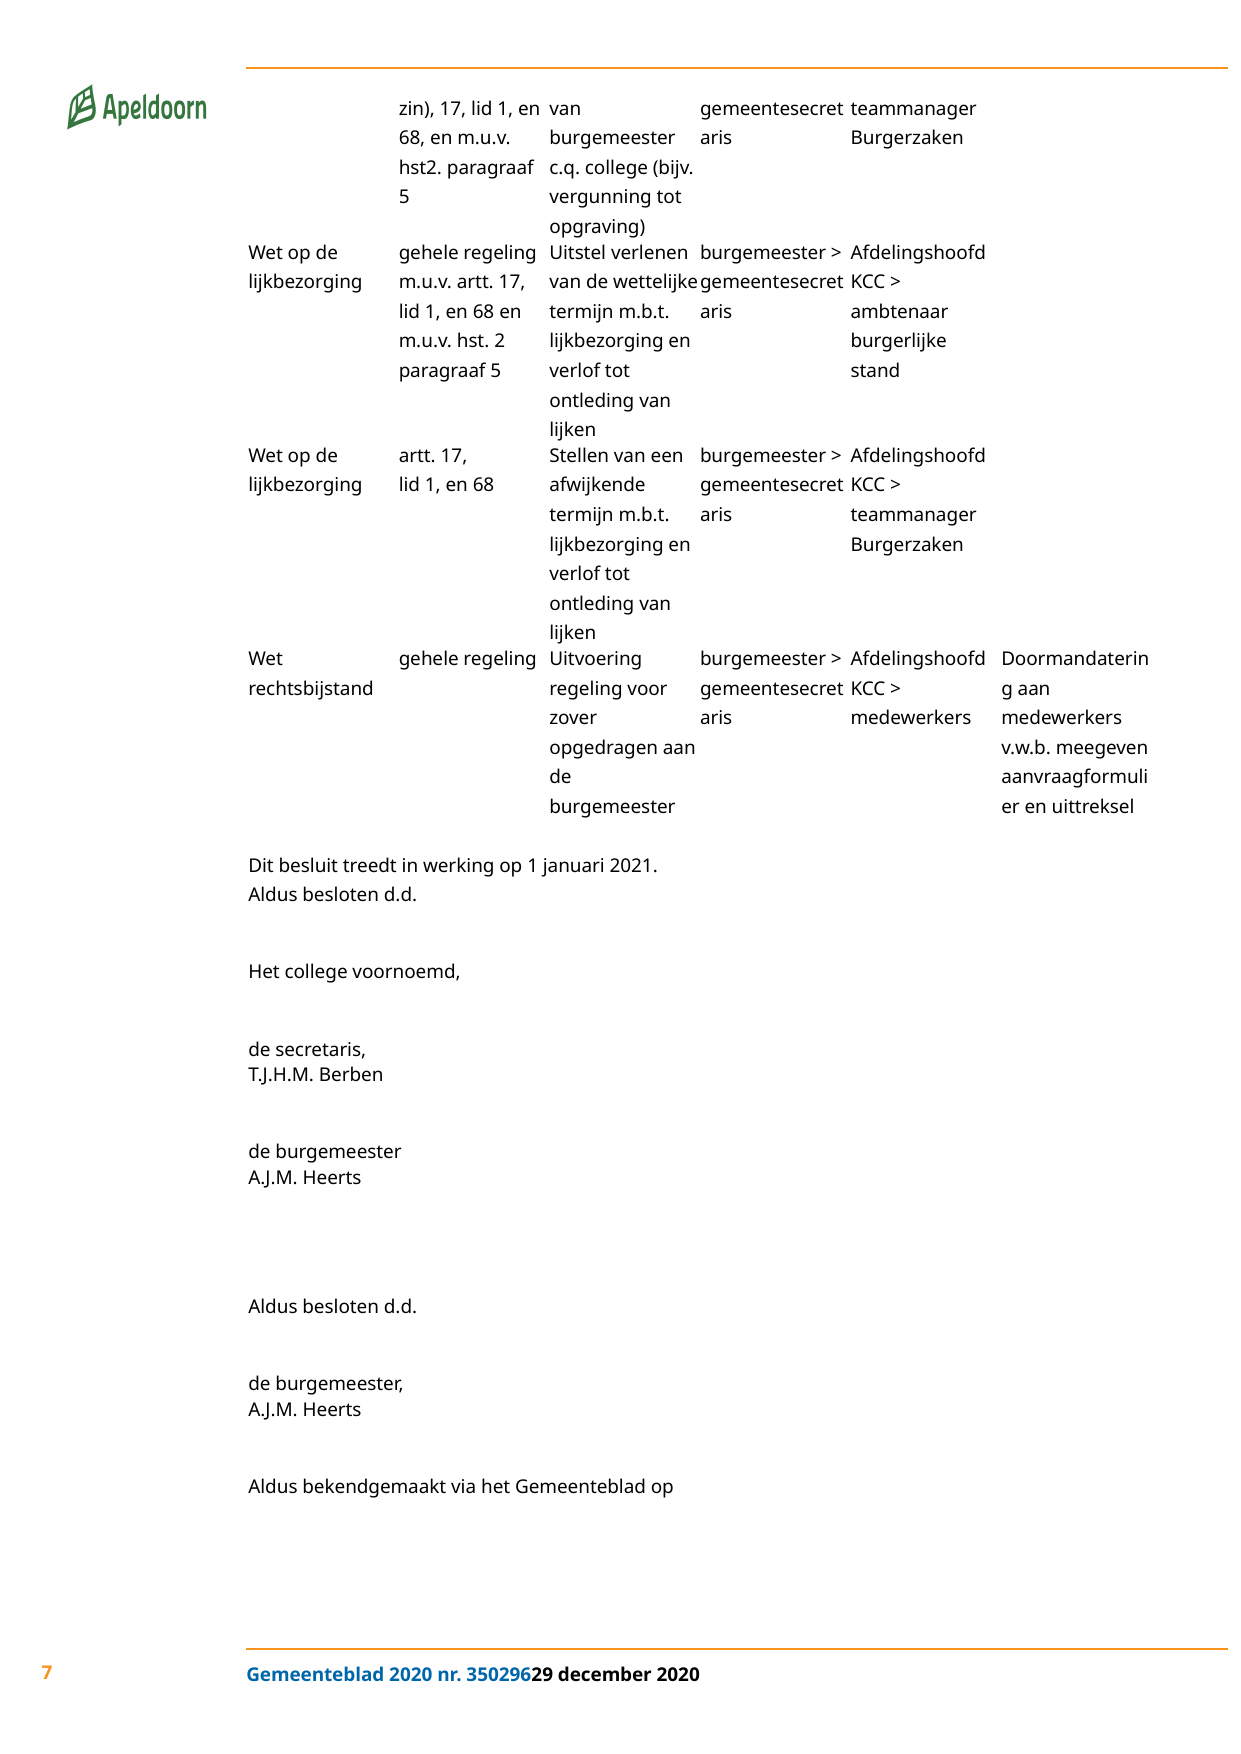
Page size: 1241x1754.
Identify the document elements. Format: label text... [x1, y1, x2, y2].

text de secretaris, [248, 1036, 1152, 1061]
text de burgemeester, [248, 1370, 1152, 1396]
text Aldus besloten d.d. [248, 881, 1152, 907]
table_cell Wet rechtsbijstand [248, 645, 398, 819]
text Het college voornoemd, [248, 958, 1152, 984]
text de burgemeester [248, 1139, 1152, 1164]
table_cell artt. 17, lid 1, en 68 [399, 442, 549, 645]
table_cell gehele regeling [399, 645, 549, 819]
table_cell Uitstel verlenen van de wettelijke termijn m.b.t. lijkbezorging en verlof tot ontleding van lijken [549, 239, 700, 442]
table_cell gemeentesecretaris [700, 95, 850, 239]
table_cell [1001, 95, 1152, 239]
table_cell teammanager Burgerzaken [850, 95, 1001, 239]
table_cell Wet op de lijkbezorging [248, 442, 398, 645]
table_cell gehele regeling m.u.v. artt. 17, lid 1, en 68 en m.u.v. hst. 2 paragraaf 5 [399, 239, 549, 442]
table_cell [1001, 442, 1152, 645]
text A.J.M. Heerts [248, 1396, 1152, 1422]
table_cell burgemeester > gemeentesecretaris [700, 442, 850, 645]
text T.J.H.M. Berben [248, 1061, 1152, 1087]
table_cell van burgemeester c.q. college (bijv. vergunning tot opgraving) [549, 95, 700, 239]
text A.J.M. Heerts [248, 1164, 1152, 1190]
table_cell zin), 17, lid 1, en 68, en m.u.v. hst2. paragraaf 5 [399, 95, 549, 239]
text Aldus besloten d.d. [248, 1293, 1152, 1319]
table_cell burgemeester > gemeentesecretaris [700, 239, 850, 442]
picture [41, 47, 231, 172]
table_cell Uitvoering regeling voor zover opgedragen aan de burgemeester [549, 645, 700, 819]
table_cell [248, 95, 398, 239]
table_cell Stellen van een afwijkende termijn m.b.t. lijkbezorging en verlof tot ontleding van lijken [549, 442, 700, 645]
table_cell burgemeester > gemeentesecretaris [700, 645, 850, 819]
table_cell [1001, 239, 1152, 442]
text Aldus bekendgemaakt via het Gemeenteblad op [248, 1473, 1152, 1499]
table_cell Doormandatering aan medewerkers v.w.b. meegeven aanvraagformulier en uittreksel [1001, 645, 1152, 819]
text Dit besluit treedt in werking op 1 januari 2021. [248, 852, 1152, 877]
table_cell Afdelingshoofd KCC > medewerkers [850, 645, 1001, 819]
table_cell Afdelingshoofd KCC > ambtenaar burgerlijke stand [850, 239, 1001, 442]
table_cell Wet op de lijkbezorging [248, 239, 398, 442]
table_cell Afdelingshoofd KCC > teammanager Burgerzaken [850, 442, 1001, 645]
